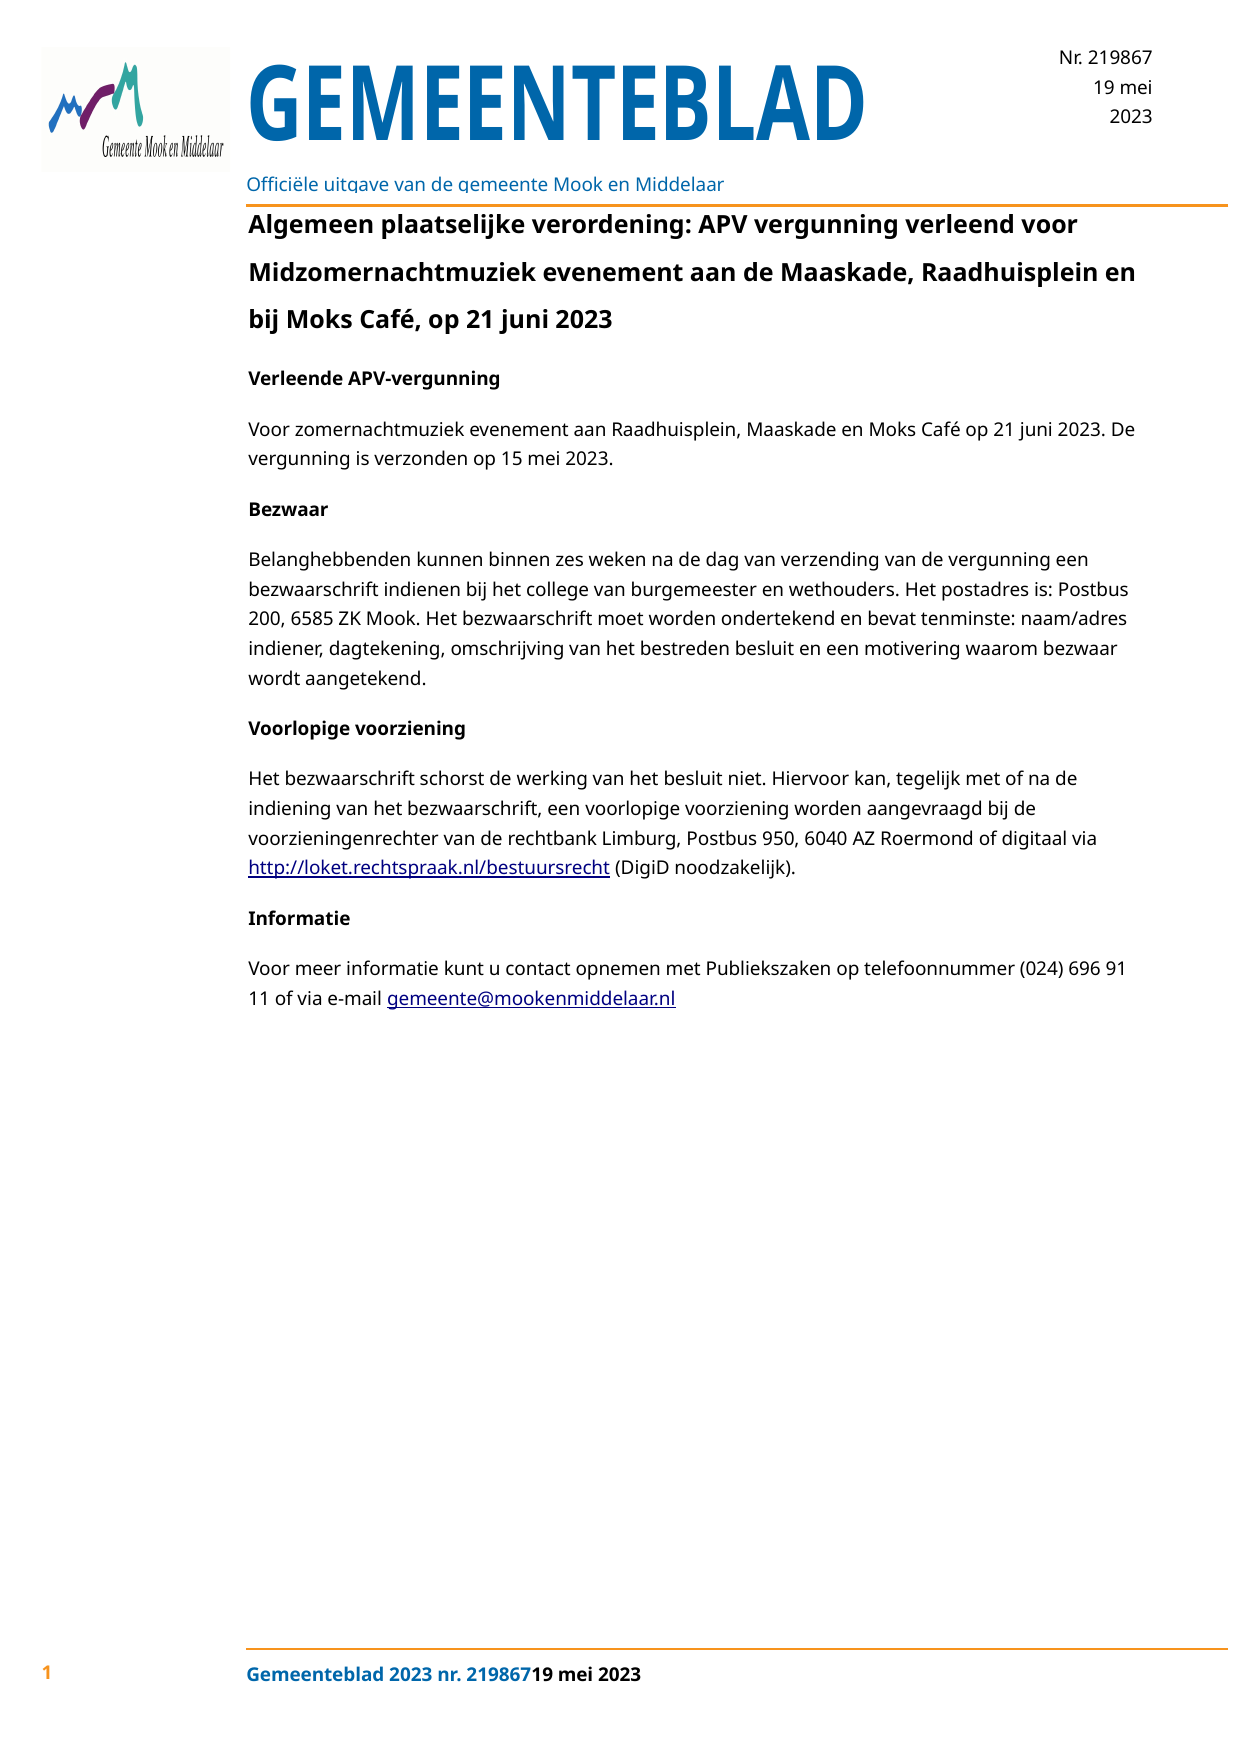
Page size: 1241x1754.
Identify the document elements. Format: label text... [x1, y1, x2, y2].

text Voor zomernachtmuziek evenement aan Raadhuisplein, Maaskade en Moks Café op 21 juni 2023. De vergunning is verzonden op 15 mei 2023. [248, 416, 1152, 471]
text Informatie [248, 905, 1152, 930]
text Belanghebbenden kunnen binnen zes weken na de dag van verzending van de vergunning een bezwaarschrift indienen bij het college van burgemeester en wethouders. Het postadres is: Postbus 200, 6585 ZK Mook. Het bezwaarschrift moet worden ondertekend en bevat tenminste: naam/adres indiener, dagtekening, omschrijving van het bestreden besluit en een motivering waarom bezwaar wordt aangetekend. [248, 546, 1152, 690]
text Voorlopige voorziening [248, 715, 1152, 741]
text Algemeen plaatselijke verordening: APV vergunning verleend voor Midzomernachtmuziek evenement aan de Maaskade, Raadhuisplein en bij Moks Café, op 21 juni 2023 [248, 207, 1152, 336]
text Het bezwaarschrift schorst de werking van het besluit niet. Hiervoor kan, tegelijk met of na de indiening van het bezwaarschrift, een voorlopige voorziening worden aangevraagd bij de voorzieningenrechter van de rechtbank Limburg, Postbus 950, 6040 AZ Roermond of digitaal via http://loket.rechtspraak.nl/bestuursrecht (DigiD noodzakelijk). [248, 766, 1152, 880]
picture [41, 47, 231, 172]
text Bezwaar [248, 496, 1152, 522]
text Verleende APV-vergunning [248, 366, 1152, 391]
text Voor meer informatie kunt u contact opnemen met Publiekszaken op telefoonnummer (024) 696 91 11 of via e-mail gemeente@mookenmiddelaar.nl [248, 955, 1152, 1010]
